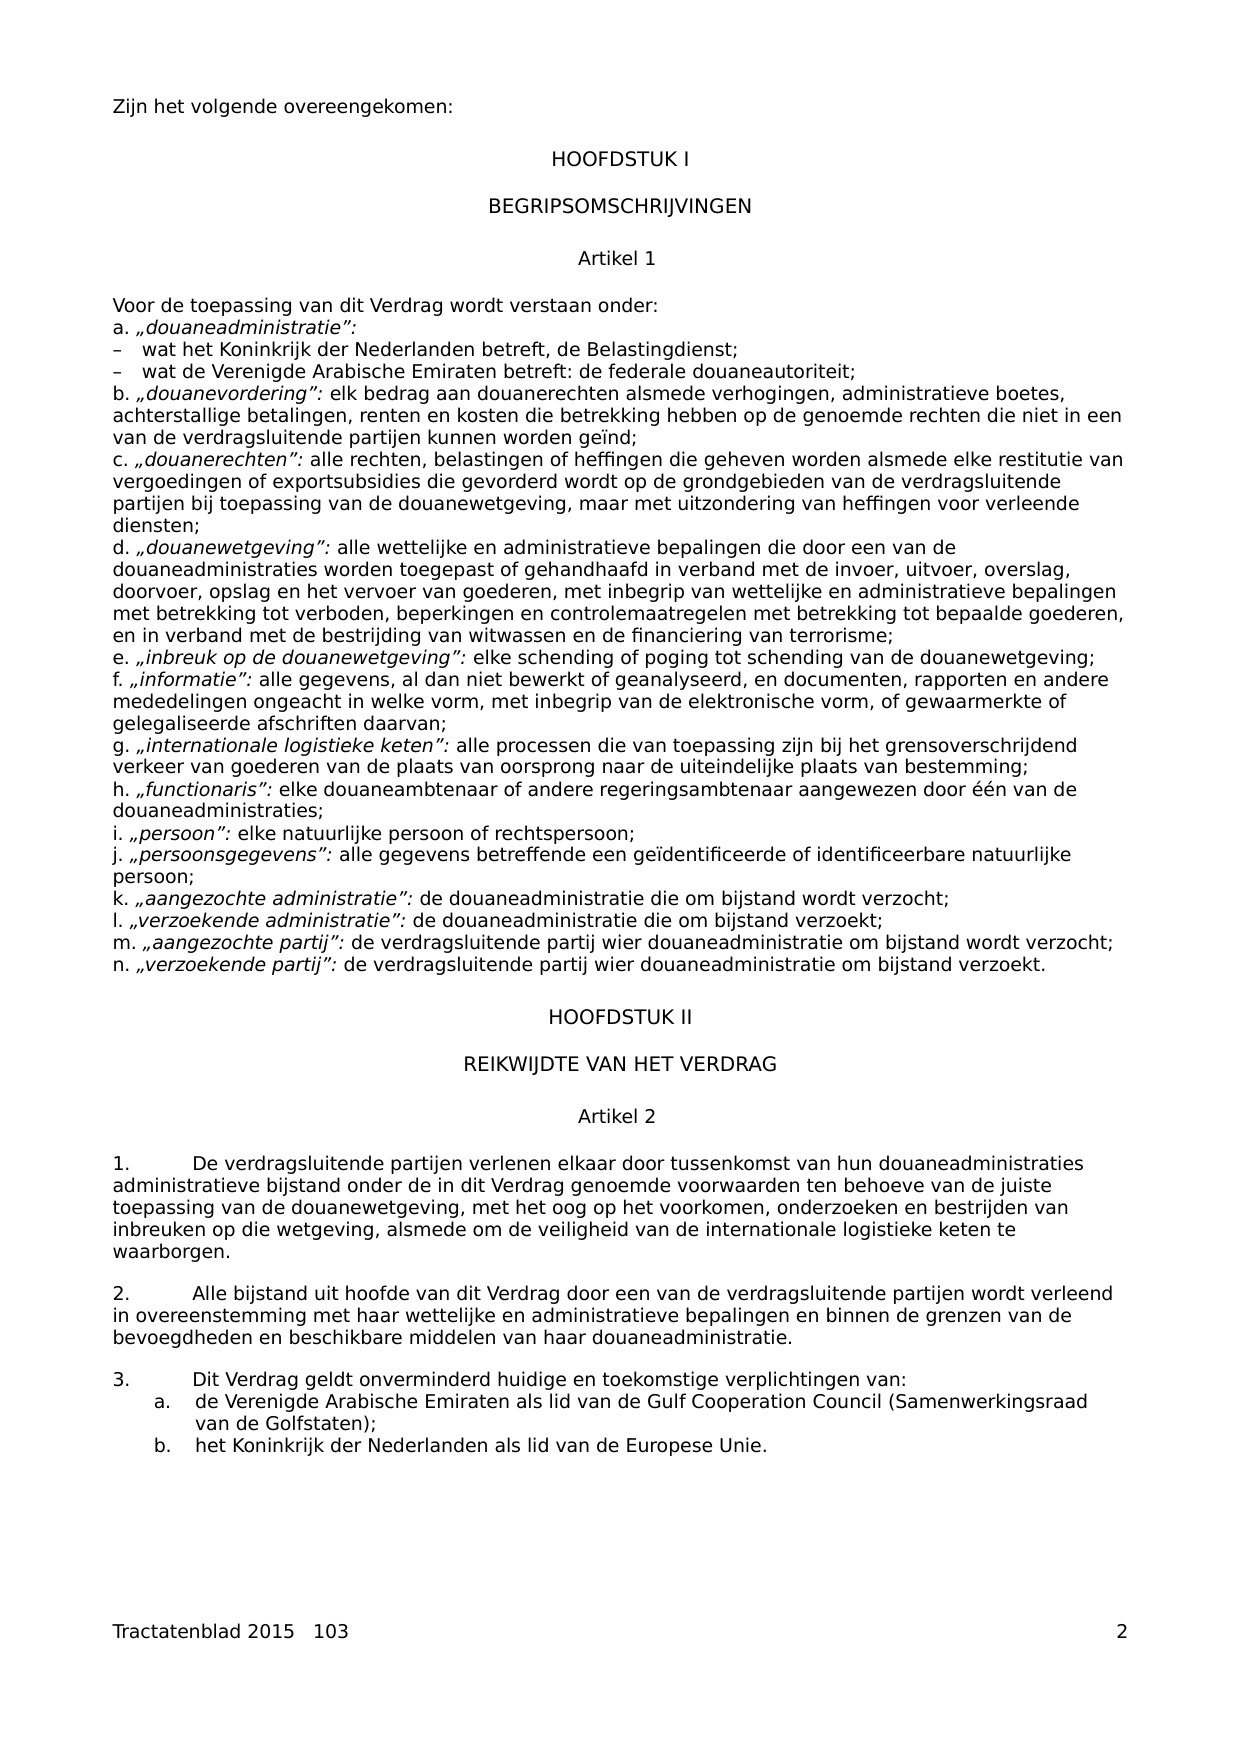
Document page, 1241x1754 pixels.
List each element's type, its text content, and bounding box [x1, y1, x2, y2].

text n. „verzoekende partij”: de verdragsluitende partij wier douaneadministratie om bijstand verzoekt. [112, 954, 1128, 976]
text – wat de Verenigde Arabische Emiraten betreft: de federale douaneautoriteit; [112, 361, 1128, 383]
text h. „functionaris”: elke douaneambtenaar of andere regeringsambtenaar aangewezen door één van de douaneadministraties; [112, 778, 1128, 822]
subtitle HOOFDSTUK I BEGRIPSOMSCHRIJVINGEN [112, 148, 1128, 218]
text i. „persoon”: elke natuurlijke persoon of rechtspersoon; [112, 822, 1128, 844]
text c. „douanerechten”: alle rechten, belastingen of heffingen die geheven worden alsmede elke restitutie van vergoedingen of exportsubsidies die gevorderd wordt op de grondgebieden van de verdragsluitende partijen bij toepassing van de douanewetgeving, maar met uitzondering van heffingen voor verleende diensten; [112, 449, 1128, 537]
subtitle Artikel 2 [112, 1106, 1128, 1128]
text a. de Verenigde Arabische Emiraten als lid van de Gulf Cooperation Council (Samenwerkingsraad van de Golfstaten); [153, 1391, 1128, 1435]
text a. „douaneadministratie”: [112, 317, 1128, 339]
subtitle Artikel 1 [112, 248, 1128, 270]
text l. „verzoekende administratie”: de douaneadministratie die om bijstand verzoekt; [112, 910, 1128, 932]
text e. „inbreuk op de douanewetgeving”: elke schending of poging tot schending van de douanewetgeving; [112, 647, 1128, 668]
text 2. Alle bijstand uit hoofde van dit Verdrag door een van de verdragsluitende partijen wordt verleend in overeenstemming met haar wettelijke en administratieve bepalingen en binnen de grenzen van de bevoegdheden en beschikbare middelen van haar douaneadministratie. [112, 1283, 1128, 1349]
text 3. Dit Verdrag geldt onverminderd huidige en toekomstige verplichtingen van: [112, 1369, 1128, 1391]
text Voor de toepassing van dit Verdrag wordt verstaan onder: [112, 295, 1128, 317]
text 1. De verdragsluitende partijen verlenen elkaar door tussenkomst van hun douaneadministraties administratieve bijstand onder de in dit Verdrag genoemde voorwaarden ten behoeve van de juiste toepassing van de douanewetgeving, met het oog op het voorkomen, onderzoeken en bestrijden van inbreuken op die wetgeving, alsmede om de veiligheid van de internationale logistieke keten te waarborgen. [112, 1153, 1128, 1263]
text d. „douanewetgeving”: alle wettelijke en administratieve bepalingen die door een van de douaneadministraties worden toegepast of gehandhaafd in verband met de invoer, uitvoer, overslag, doorvoer, opslag en het vervoer van goederen, met inbegrip van wettelijke en administratieve bepalingen met betrekking tot verboden, beperkingen en controlemaatregelen met betrekking tot bepaalde goederen, en in verband met de bestrijding van witwassen en de financiering van terrorisme; [112, 537, 1128, 647]
text b. het Koninkrijk der Nederlanden als lid van de Europese Unie. [153, 1435, 1128, 1457]
text g. „internationale logistieke keten”: alle processen die van toepassing zijn bij het grensoverschrijdend verkeer van goederen van de plaats van oorsprong naar de uiteindelijke plaats van bestemming; [112, 734, 1128, 778]
text – wat het Koninkrijk der Nederlanden betreft, de Belastingdienst; [112, 339, 1128, 361]
text j. „persoonsgegevens”: alle gegevens betreffende een geïdentificeerde of identificeerbare natuurlijke persoon; [112, 844, 1128, 888]
text b. „douanevordering”: elk bedrag aan douanerechten alsmede verhogingen, administratieve boetes, achterstallige betalingen, renten en kosten die betrekking hebben op de genoemde rechten die niet in een van de verdragsluitende partijen kunnen worden geïnd; [112, 383, 1128, 449]
text m. „aangezochte partij”: de verdragsluitende partij wier douaneadministratie om bijstand wordt verzocht; [112, 932, 1128, 954]
text Zijn het volgende overeengekomen: [112, 96, 1128, 118]
text f. „informatie”: alle gegevens, al dan niet bewerkt of geanalyseerd, en documenten, rapporten en andere mededelingen ongeacht in welke vorm, met inbegrip van de elektronische vorm, of gewaarmerkte of gelegaliseerde afschriften daarvan; [112, 668, 1128, 734]
subtitle HOOFDSTUK II REIKWIJDTE VAN HET VERDRAG [112, 1006, 1128, 1076]
text k. „aangezochte administratie”: de douaneadministratie die om bijstand wordt verzocht; [112, 888, 1128, 910]
